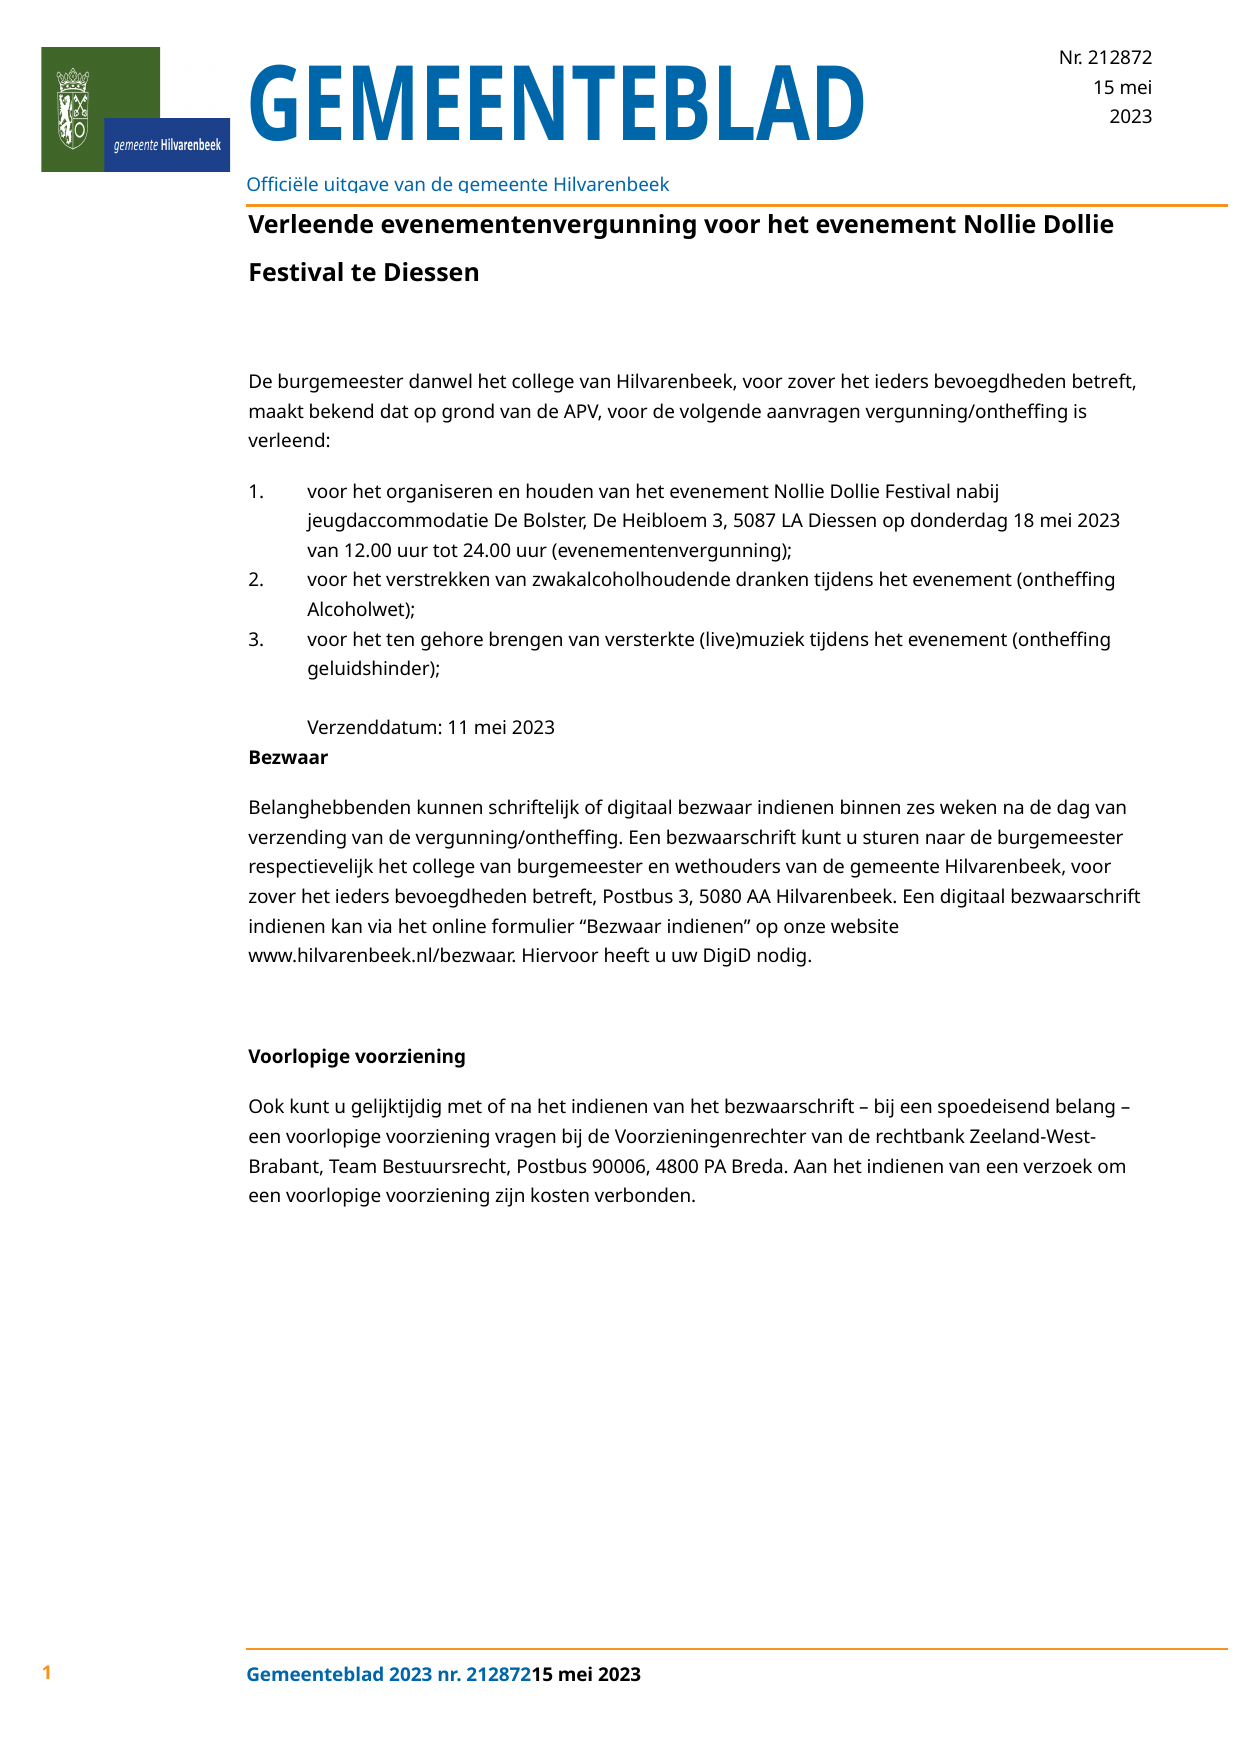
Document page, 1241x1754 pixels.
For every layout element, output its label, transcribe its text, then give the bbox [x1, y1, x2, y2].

picture [41, 47, 231, 172]
list voor het ten gehore brengen van versterkte (live)muziek tijdens het evenement (ontheffing geluidshinder); [248, 626, 1152, 681]
list Verzenddatum: 11 mei 2023 [248, 714, 1152, 740]
text Verleende evenementenvergunning voor het evenement Nollie Dollie Festival te Diessen [248, 207, 1152, 288]
list voor het verstrekken van zwakalcoholhoudende dranken tijdens het evenement (ontheffing Alcoholwet); [248, 567, 1152, 622]
text Voorlopige voorziening [248, 1043, 1152, 1069]
text De burgemeester danwel het college van Hilvarenbeek, voor zover het ieders bevoegdheden betreft, maakt bekend dat op grond van de APV, voor de volgende aanvragen vergunning/ontheffing is verleend: [248, 368, 1152, 453]
text Bezwaar [248, 744, 1152, 770]
text Belanghebbenden kunnen schriftelijk of digitaal bezwaar indienen binnen zes weken na de dag van verzending van de vergunning/ontheffing. Een bezwaarschrift kunt u sturen naar de burgemeester respectievelijk het college van burgemeester en wethouders van de gemeente Hilvarenbeek, voor zover het ieders bevoegdheden betreft, Postbus 3, 5080 AA Hilvarenbeek. Een digitaal bezwaarschrift indienen kan via het online formulier “Bezwaar indienen” op onze website www.hilvarenbeek.nl/bezwaar. Hiervoor heeft u uw DigiD nodig. [248, 794, 1152, 968]
text Ook kunt u gelijktijdig met of na het indienen van het bezwaarschrift – bij een spoedeisend belang – een voorlopige voorziening vragen bij de Voorzieningenrechter van de rechtbank Zeeland-West-Brabant, Team Bestuursrecht, Postbus 90006, 4800 PA Breda. Aan het indienen van een verzoek om een voorlopige voorziening zijn kosten verbonden. [248, 1094, 1152, 1208]
list voor het organiseren en houden van het evenement Nollie Dollie Festival nabij jeugdaccommodatie De Bolster, De Heibloem 3, 5087 LA Diessen op donderdag 18 mei 2023 van 12.00 uur tot 24.00 uur (evenementenvergunning); [248, 478, 1152, 563]
